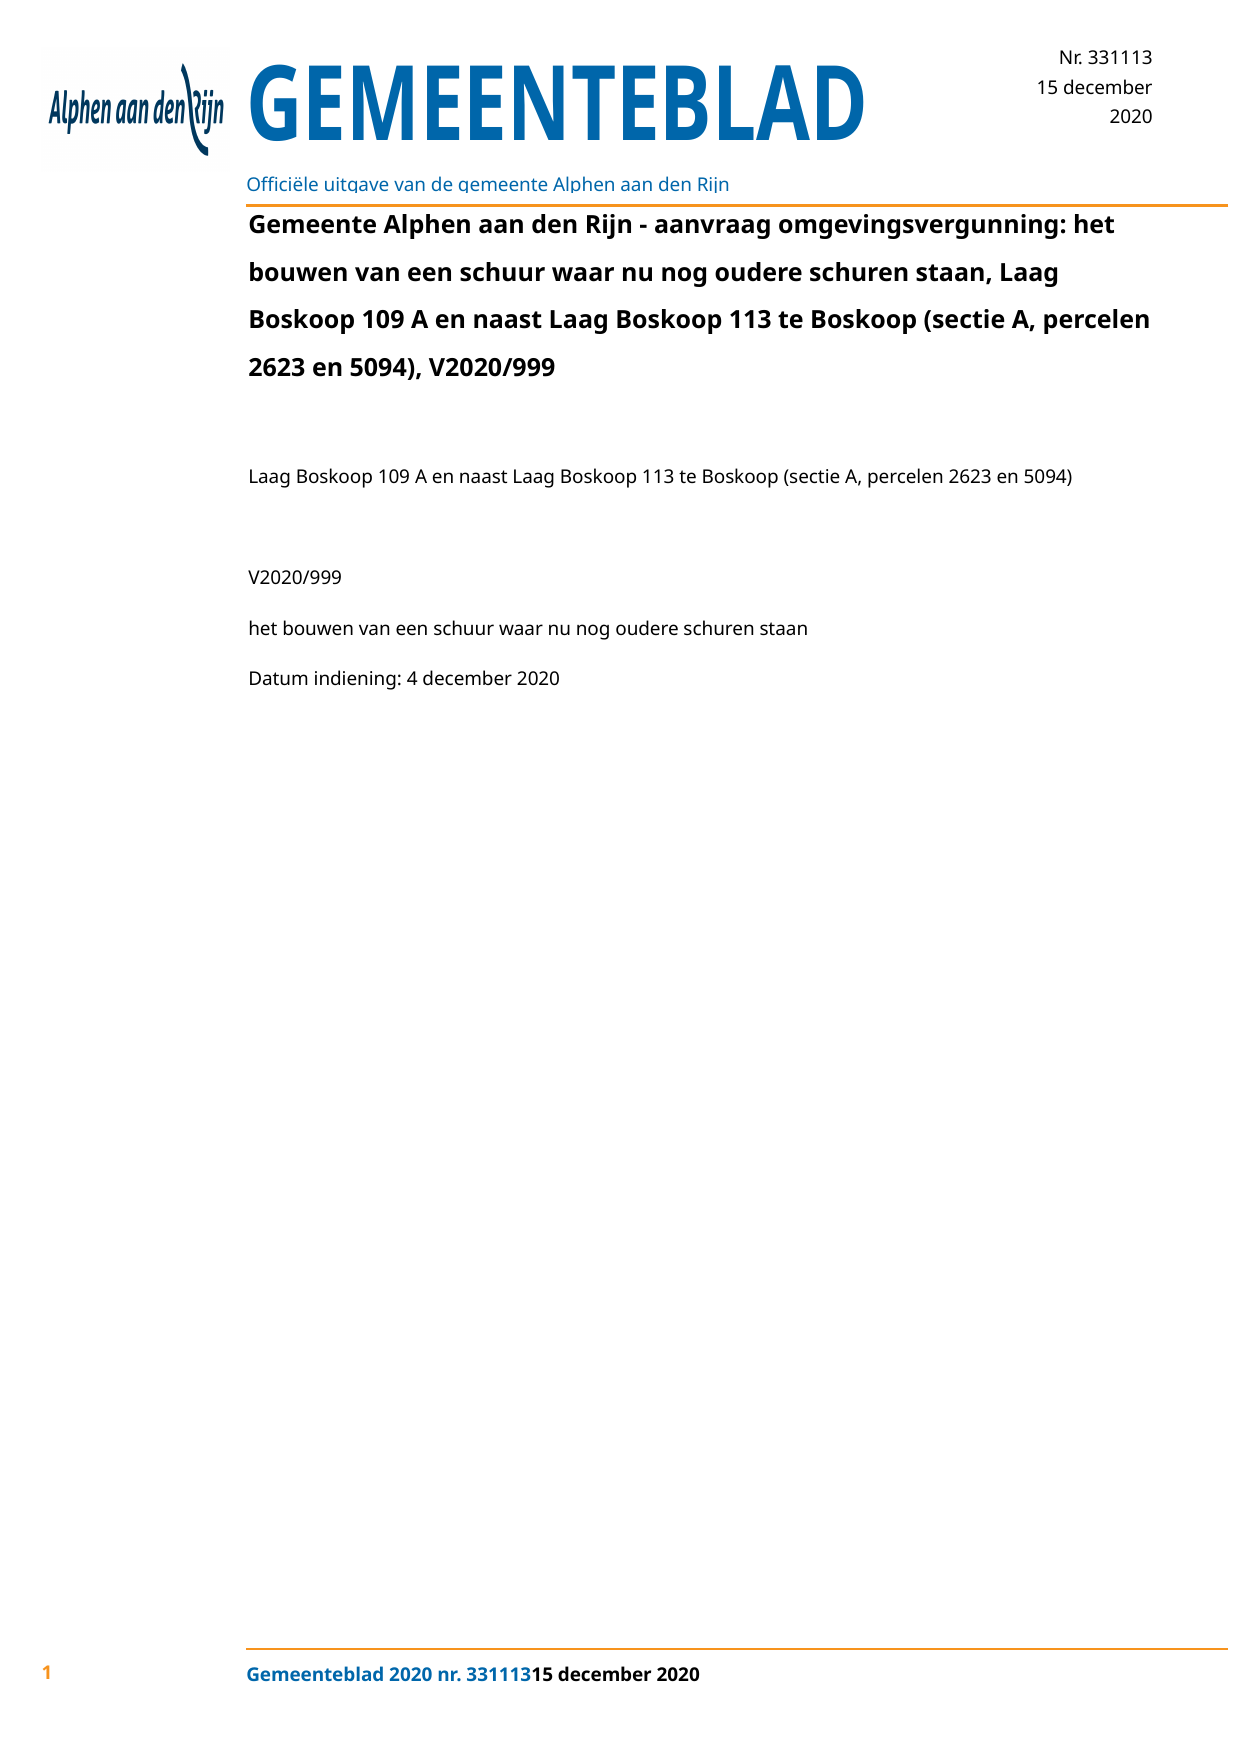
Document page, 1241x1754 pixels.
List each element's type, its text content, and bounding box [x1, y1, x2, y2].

text Gemeente Alphen aan den Rijn - aanvraag omgevingsvergunning: het bouwen van een schuur waar nu nog oudere schuren staan, Laag Boskoop 109 A en naast Laag Boskoop 113 te Boskoop (sectie A, percelen 2623 en 5094), V2020/999 [248, 207, 1152, 384]
picture [41, 47, 231, 172]
text Laag Boskoop 109 A en naast Laag Boskoop 113 te Boskoop (sectie A, percelen 2623 en 5094) [248, 463, 1152, 489]
text Datum indiening: 4 december 2020 [248, 665, 1152, 691]
text V2020/999 [248, 564, 1152, 590]
text het bouwen van een schuur waar nu nog oudere schuren staan [248, 615, 1152, 641]
